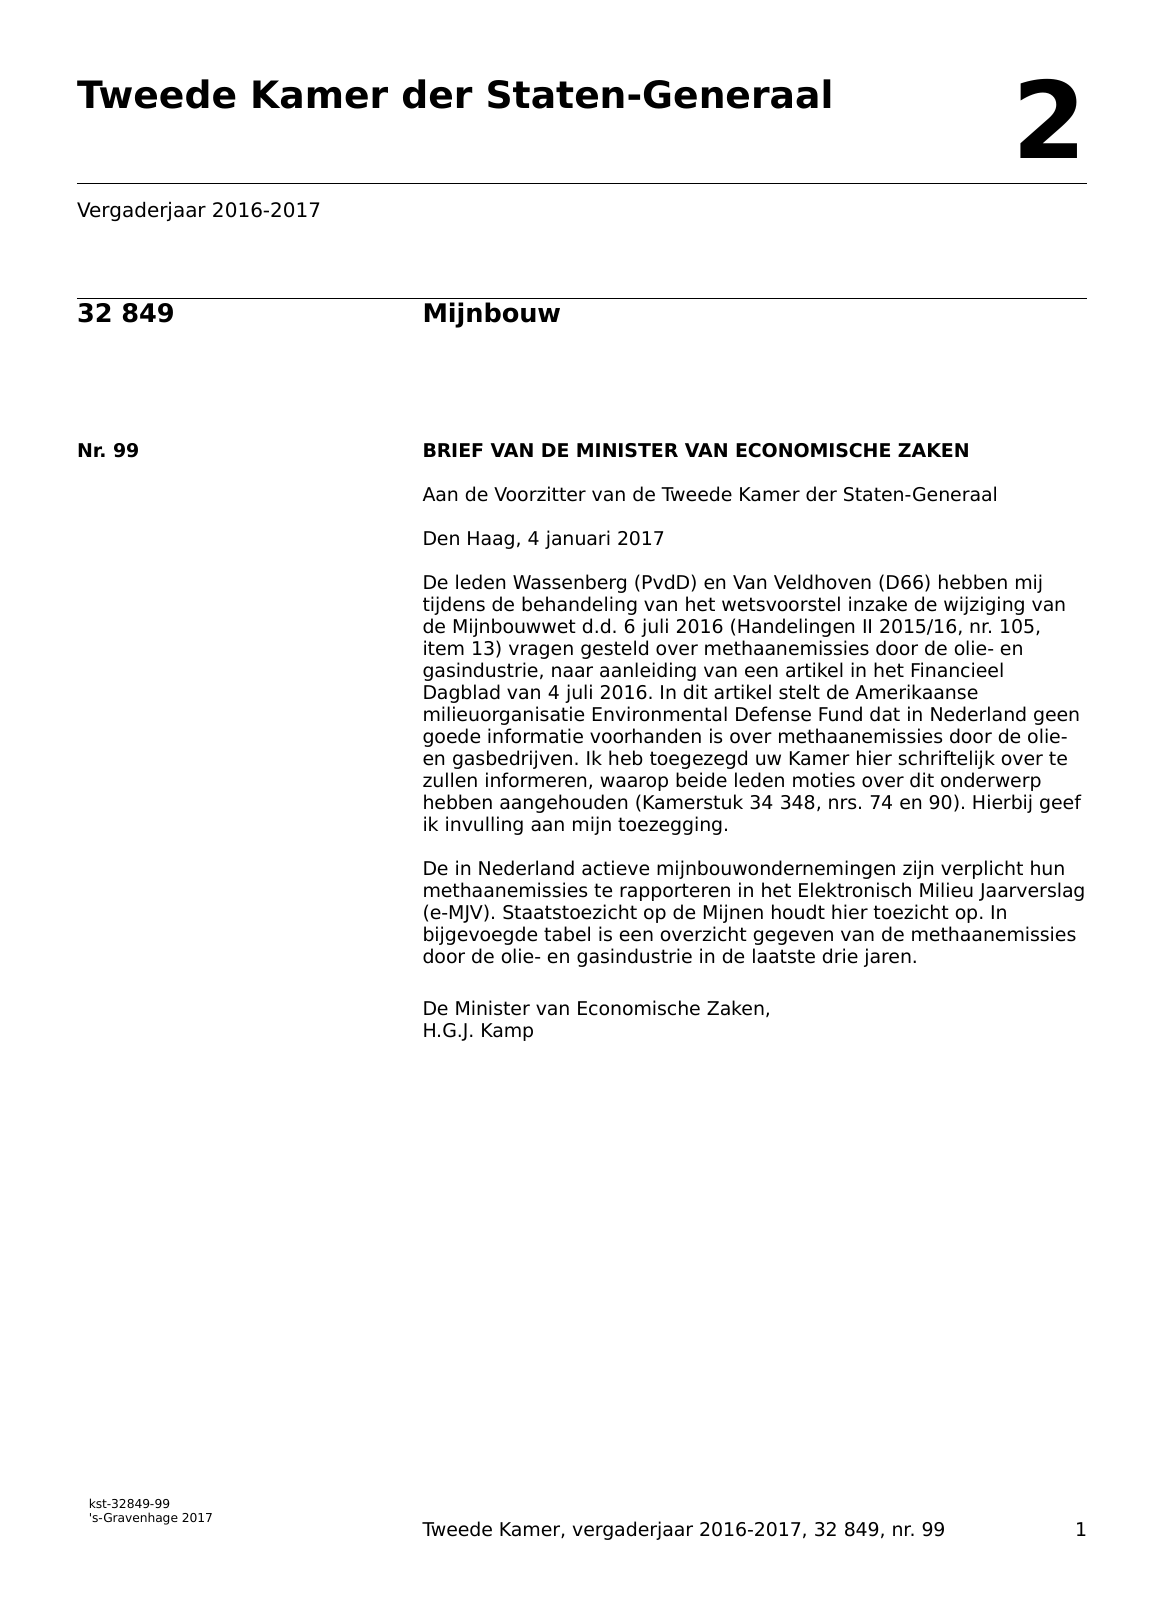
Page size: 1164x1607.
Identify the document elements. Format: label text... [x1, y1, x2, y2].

text De in Nederland actieve mijnbouwondernemingen zijn verplicht hun methaanemissies te rapporteren in het Elektronisch Milieu Jaarverslag (e-MJV). Staatstoezicht op de Mijnen houdt hier toezicht op. In bijgevoegde tabel is een overzicht gegeven van de methaanemissies door de olie- en gasindustrie in de laatste drie jaren. [422, 858, 1087, 968]
table_header 2 [886, 59, 1087, 183]
text De Minister van Economische Zaken, H.G.J. Kamp [422, 998, 1087, 1042]
subtitle Nr. 99 BRIEF VAN DE MINISTER VAN ECONOMISCHE ZAKEN [77, 440, 1087, 462]
subtitle 32 849 Mijnbouw [77, 299, 1087, 329]
text Den Haag, 4 januari 2017 [422, 528, 1087, 550]
text De leden Wassenberg (PvdD) en Van Veldhoven (D66) hebben mij tijdens de behandeling van het wetsvoorstel inzake de wijziging van de Mijnbouwwet d.d. 6 juli 2016 (Handelingen II 2015/16, nr. 105, item 13) vragen gesteld over methaanemissies door de olie- en gasindustrie, naar aanleiding van een artikel in het Financieel Dagblad van 4 juli 2016. In dit artikel stelt de Amerikaanse milieuorganisatie Environmental Defense Fund dat in Nederland geen goede informatie voorhanden is over methaanemissies door de olie- en gasbedrijven. Ik heb toegezegd uw Kamer hier schriftelijk over te zullen informeren, waarop beide leden moties over dit onderwerp hebben aangehouden (Kamerstuk 34 348, nrs. 74 en 90). Hierbij geef ik invulling aan mijn toezegging. [422, 572, 1087, 836]
text 's-Gravenhage 2017 [88, 1511, 323, 1525]
text Aan de Voorzitter van de Tweede Kamer der Staten-Generaal [422, 484, 1087, 506]
text kst-32849-99 [88, 1497, 323, 1511]
table_cell Vergaderjaar 2016-2017 [77, 184, 1087, 298]
table_header Tweede Kamer der Staten-Generaal [77, 59, 886, 183]
